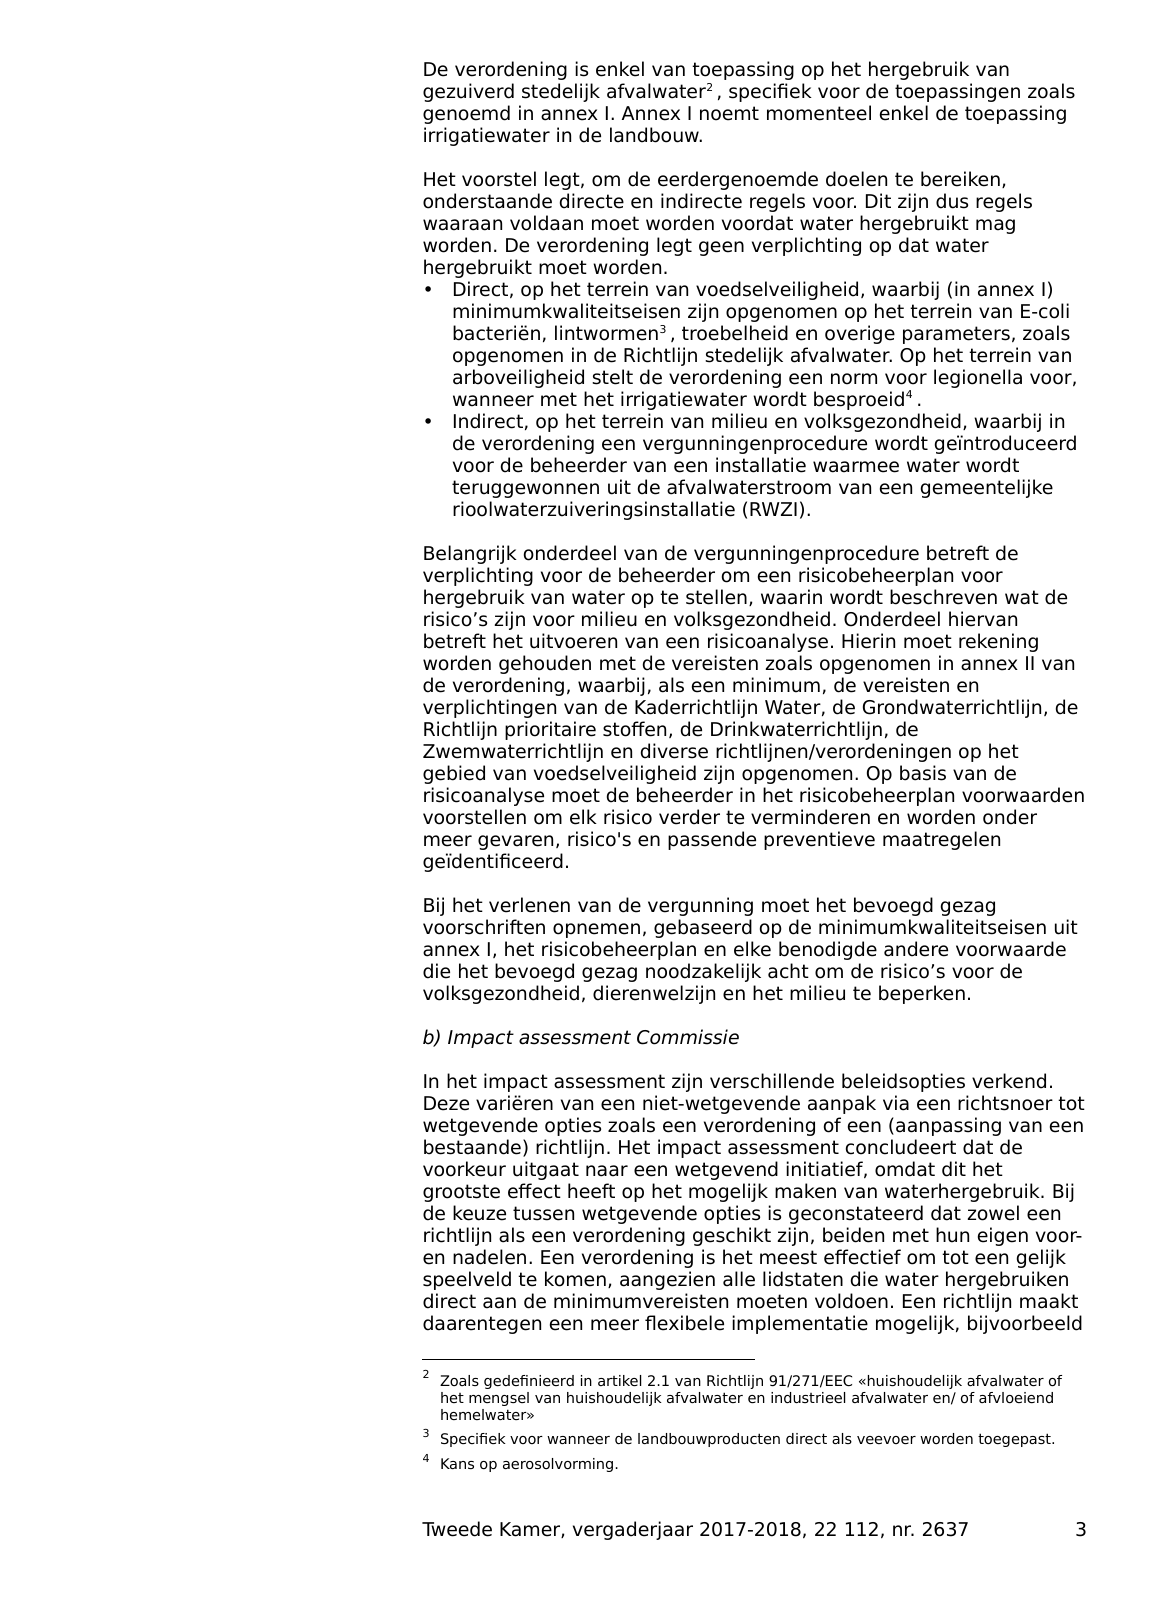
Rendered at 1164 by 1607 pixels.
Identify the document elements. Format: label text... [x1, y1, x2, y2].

text Kans op aerosolvorming. [422, 1452, 1087, 1474]
text Het voorstel legt, om de eerdergenoemde doelen te bereiken, onderstaande directe en indirecte regels voor. Dit zijn dus regels waaraan voldaan moet worden voordat water hergebruikt mag worden. De verordening legt geen verplichting op dat water hergebruikt moet worden. [422, 169, 1087, 279]
text Belangrijk onderdeel van de vergunningenprocedure betreft de verplichting voor de beheerder om een risicobeheerplan voor hergebruik van water op te stellen, waarin wordt beschreven wat de risico’s zijn voor milieu en volksgezondheid. Onderdeel hiervan betreft het uitvoeren van een risicoanalyse. Hierin moet rekening worden gehouden met de vereisten zoals opgenomen in annex II van de verordening, waarbij, als een minimum, de vereisten en verplichtingen van de Kaderrichtlijn Water, de Grondwaterrichtlijn, de Richtlijn prioritaire stoffen, de Drinkwaterrichtlijn, de Zwemwaterrichtlijn en diverse richtlijnen/verordeningen op het gebied van voedselveiligheid zijn opgenomen. Op basis van de risicoanalyse moet de beheerder in het risicobeheerplan voorwaarden voorstellen om elk risico verder te verminderen en worden onder meer gevaren, risico's en passende preventieve maatregelen geïdentificeerd. [422, 543, 1087, 873]
text In het impact assessment zijn verschillende beleidsopties verkend. Deze variëren van een niet-wetgevende aanpak via een richtsnoer tot wetgevende opties zoals een verordening of een (aanpassing van een bestaande) richtlijn. Het impact assessment concludeert dat de voorkeur uitgaat naar een wetgevend initiatief, omdat dit het grootste effect heeft op het mogelijk maken van waterhergebruik. Bij de keuze tussen wetgevende opties is geconstateerd dat zowel een richtlijn als een verordening geschikt zijn, beiden met hun eigen voor- en nadelen. Een verordening is het meest effectief om tot een gelijk speelveld te komen, aangezien alle lidstaten die water hergebruiken direct aan de minimumvereisten moeten voldoen. Een richtlijn maakt daarentegen een meer flexibele implementatie mogelijk, bijvoorbeeld [422, 1071, 1087, 1335]
text Bij het verlenen van de vergunning moet het bevoegd gezag voorschriften opnemen, gebaseerd op de minimumkwaliteitseisen uit annex I, het risicobeheerplan en elke benodigde andere voorwaarde die het bevoegd gezag noodzakelijk acht om de risico’s voor de volksgezondheid, dierenwelzijn en het milieu te beperken. [422, 895, 1087, 1005]
text • Direct, op het terrein van voedselveiligheid, waarbij (in annex I) minimumkwaliteitseisen zijn opgenomen op het terrein van E-coli bacteriën, lintwormen, troebelheid en overige parameters, zoals opgenomen in de Richtlijn stedelijk afvalwater. Op het terrein van arboveiligheid stelt de verordening een norm voor legionella voor, wanneer met het irrigatiewater wordt besproeid. [422, 279, 1087, 411]
text • Indirect, op het terrein van milieu en volksgezondheid, waarbij in de verordening een vergunningenprocedure wordt geïntroduceerd voor de beheerder van een installatie waarmee water wordt teruggewonnen uit de afvalwaterstroom van een gemeentelijke rioolwaterzuiveringsinstallatie (RWZI). [422, 411, 1087, 521]
text Zoals gedefinieerd in artikel 2.1 van Richtlijn 91/271/EEC «huishoudelijk afvalwater of het mengsel van huishoudelijk afvalwater en industrieel afvalwater en/ of afvloeiend hemelwater» [422, 1368, 1087, 1424]
subtitle b) Impact assessment Commissie [422, 1027, 1087, 1049]
text De verordening is enkel van toepassing op het hergebruik van gezuiverd stedelijk afvalwater, specifiek voor de toepassingen zoals genoemd in annex I. Annex I noemt momenteel enkel de toepassing irrigatiewater in de landbouw. [422, 59, 1087, 147]
text Specifiek voor wanneer de landbouwproducten direct als veevoer worden toegepast. [422, 1427, 1087, 1449]
